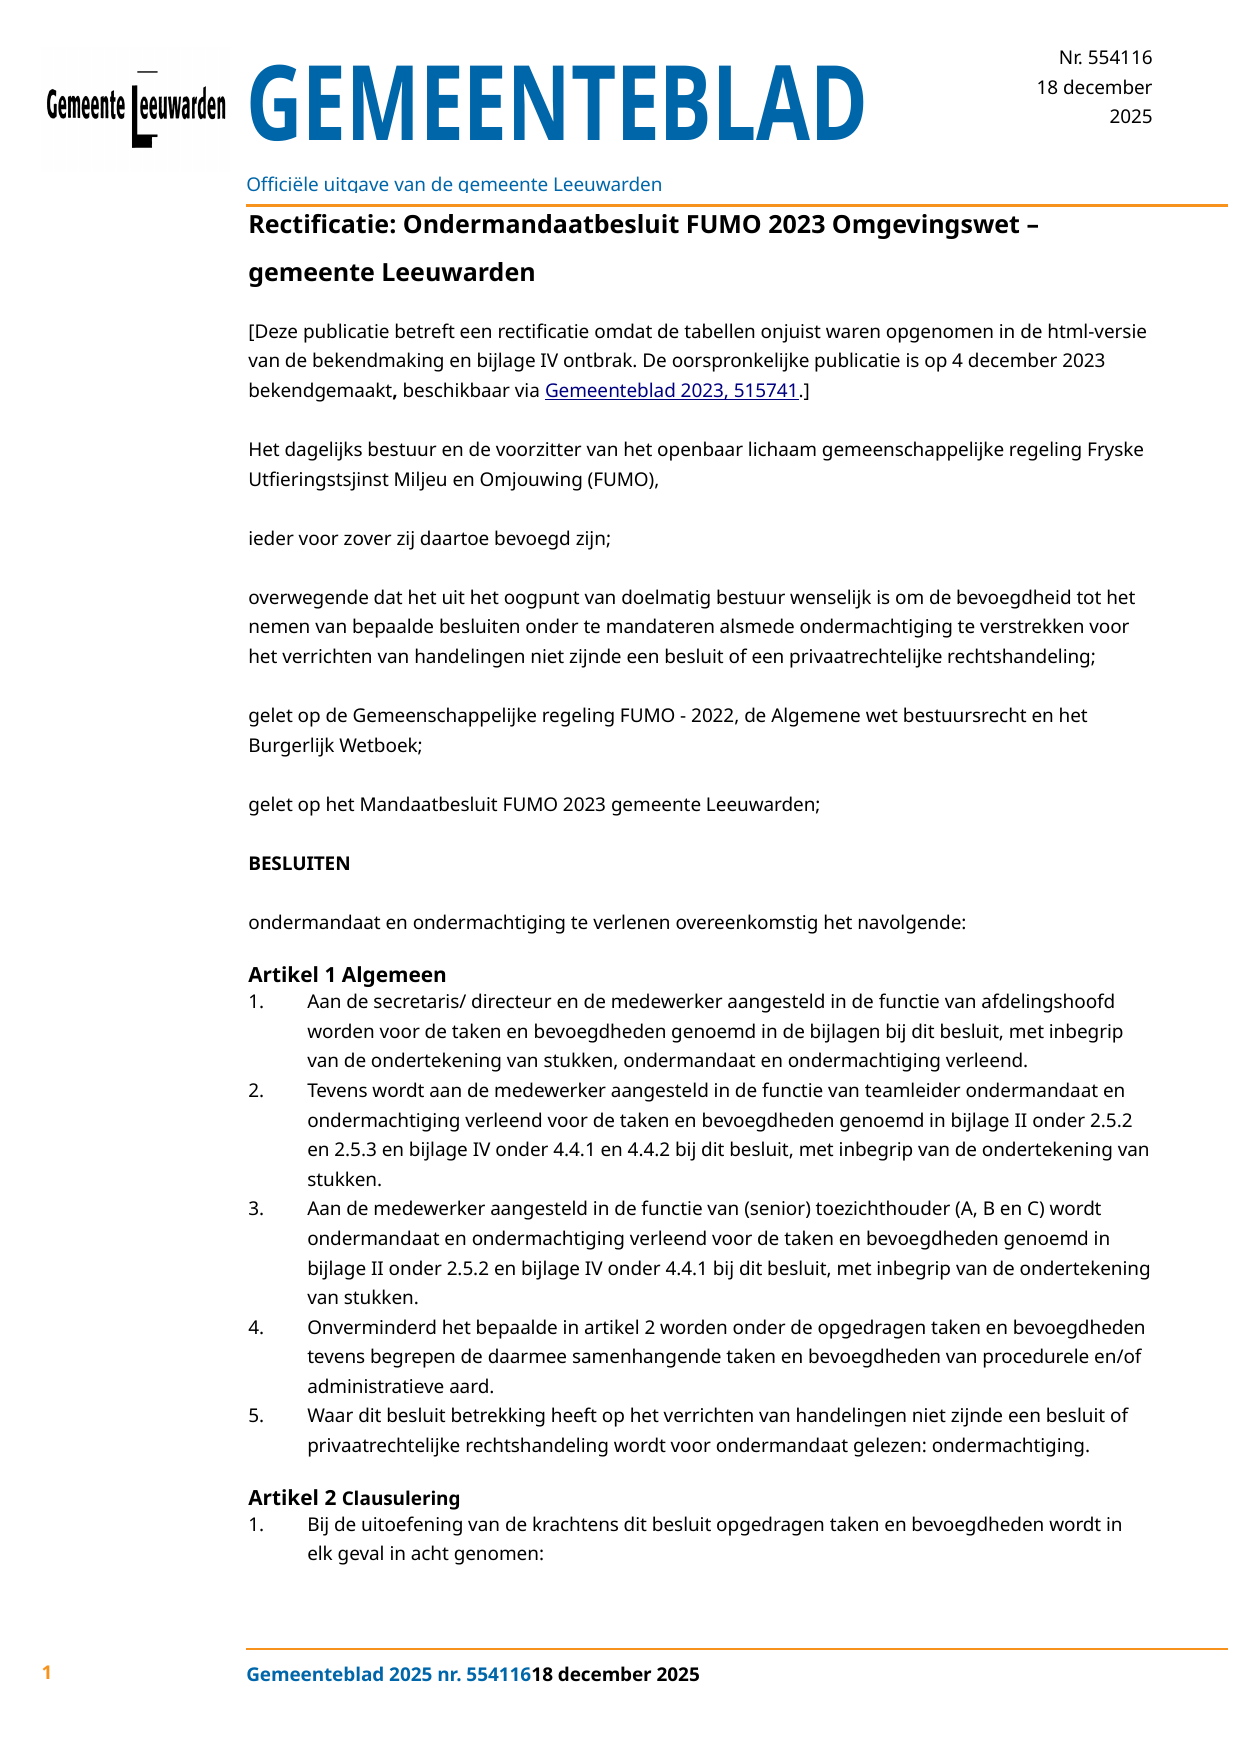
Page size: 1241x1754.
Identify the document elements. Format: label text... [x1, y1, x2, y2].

text gelet op de Gemeenschappelijke regeling FUMO - 2022, de Algemene wet bestuursrecht en het Burgerlijk Wetboek; [248, 702, 1152, 758]
list Aan de medewerker aangesteld in de functie van (senior) toezichthouder (A, B en C) wordt ondermandaat en ondermachtiging verleend voor de taken en bevoegdheden genoemd in bijlage II onder 2.5.2 en bijlage IV onder 4.4.1 bij dit besluit, met inbegrip van de ondertekening van stukken. [248, 1196, 1152, 1310]
text overwegende dat het uit het oogpunt van doelmatig bestuur wenselijk is om de bevoegdheid tot het nemen van bepaalde besluiten onder te mandateren alsmede ondermachtiging te verstrekken voor het verrichten van handelingen niet zijnde een besluit of een privaatrechtelijke rechtshandeling; [248, 584, 1152, 669]
text Artikel 2 Clausulering [248, 1483, 1152, 1511]
list Tevens wordt aan de medewerker aangesteld in de functie van teamleider ondermandaat en ondermachtiging verleend voor de taken en bevoegdheden genoemd in bijlage II onder 2.5.2 en 2.5.3 en bijlage IV onder 4.4.1 en 4.4.2 bij dit besluit, met inbegrip van de ondertekening van stukken. [248, 1077, 1152, 1192]
text gelet op het Mandaatbesluit FUMO 2023 gemeente Leeuwarden; [248, 791, 1152, 817]
text Artikel 1 Algemeen [248, 960, 1152, 988]
text Het dagelijks bestuur en de voorzitter van het openbaar lichaam gemeenschappelijke regeling Fryske Utfieringstsjinst Miljeu en Omjouwing (FUMO), [248, 436, 1152, 492]
list Waar dit besluit betrekking heeft op het verrichten van handelingen niet zijnde een besluit of privaatrechtelijke rechtshandeling wordt voor ondermandaat gelezen: ondermachtiging. [248, 1403, 1152, 1458]
text ondermandaat en ondermachtiging te verlenen overeenkomstig het navolgende: [248, 909, 1152, 935]
text [Deze publicatie betreft een rectificatie omdat de tabellen onjuist waren opgenomen in de html-versie van de bekendmaking en bijlage IV ontbrak. De oorspronkelijke publicatie is op 4 december 2023 bekendgemaakt, beschikbaar via Gemeenteblad 2023, 515741.] [248, 318, 1152, 403]
list Onverminderd het bepaalde in artikel 2 worden onder de opgedragen taken en bevoegdheden tevens begrepen de daarmee samenhangende taken en bevoegdheden van procedurele en/of administratieve aard. [248, 1314, 1152, 1399]
text BESLUITEN [248, 850, 1152, 876]
picture [41, 47, 231, 172]
text Rectificatie: Ondermandaatbesluit FUMO 2023 Omgevingswet – gemeente Leeuwarden [248, 207, 1152, 288]
list Bij de uitoefening van de krachtens dit besluit opgedragen taken en bevoegdheden wordt in elk geval in acht genomen: [248, 1511, 1152, 1566]
text ieder voor zover zij daartoe bevoegd zijn; [248, 525, 1152, 551]
list Aan de secretaris/ directeur en de medewerker aangesteld in de functie van afdelingshoofd worden voor de taken en bevoegdheden genoemd in de bijlagen bij dit besluit, met inbegrip van de ondertekening van stukken, ondermandaat en ondermachtiging verleend. [248, 988, 1152, 1073]
